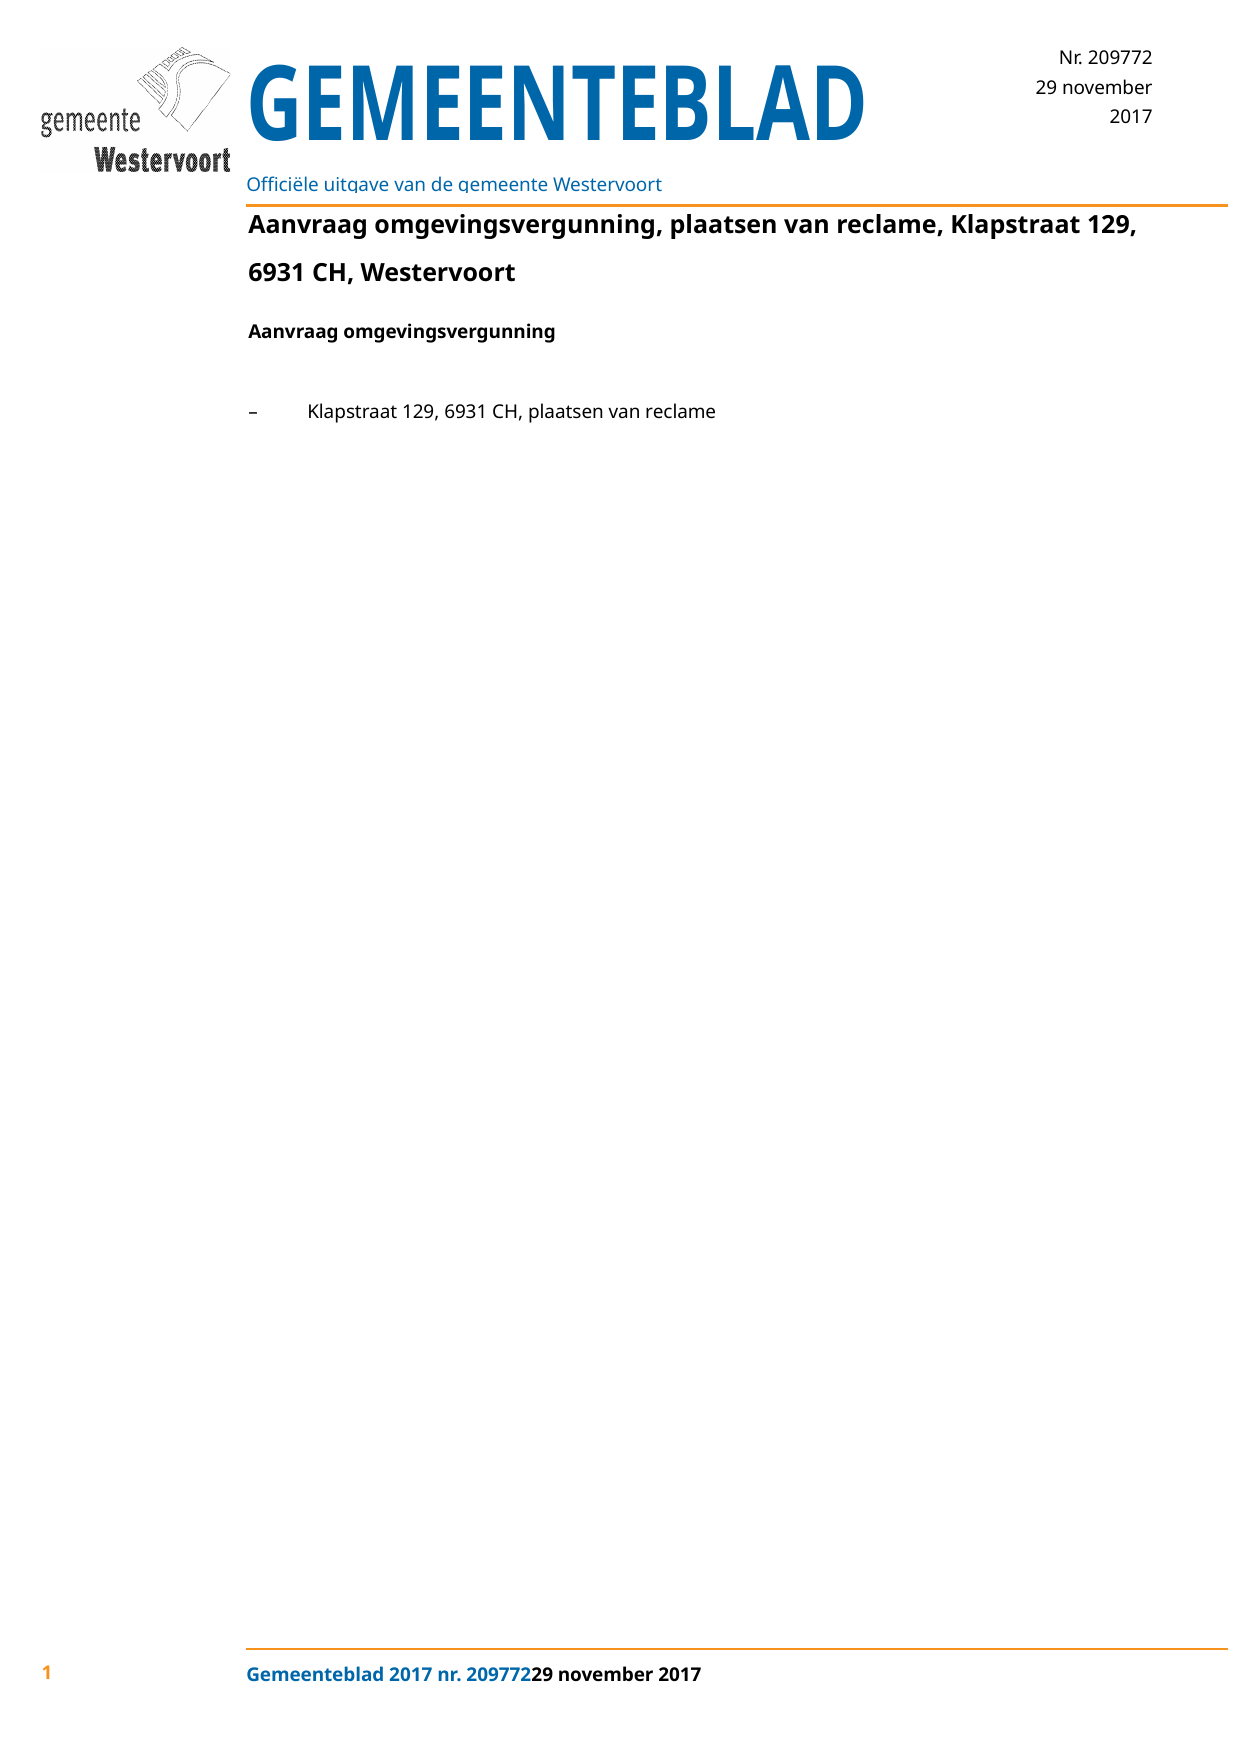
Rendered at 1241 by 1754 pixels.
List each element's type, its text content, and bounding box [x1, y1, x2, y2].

picture [41, 47, 231, 172]
text Aanvraag omgevingsvergunning, plaatsen van reclame, Klapstraat 129, 6931 CH, Westervoort [248, 207, 1152, 288]
list Klapstraat 129, 6931 CH, plaatsen van reclame [248, 398, 1152, 424]
text Aanvraag omgevingsvergunning [248, 318, 1152, 344]
